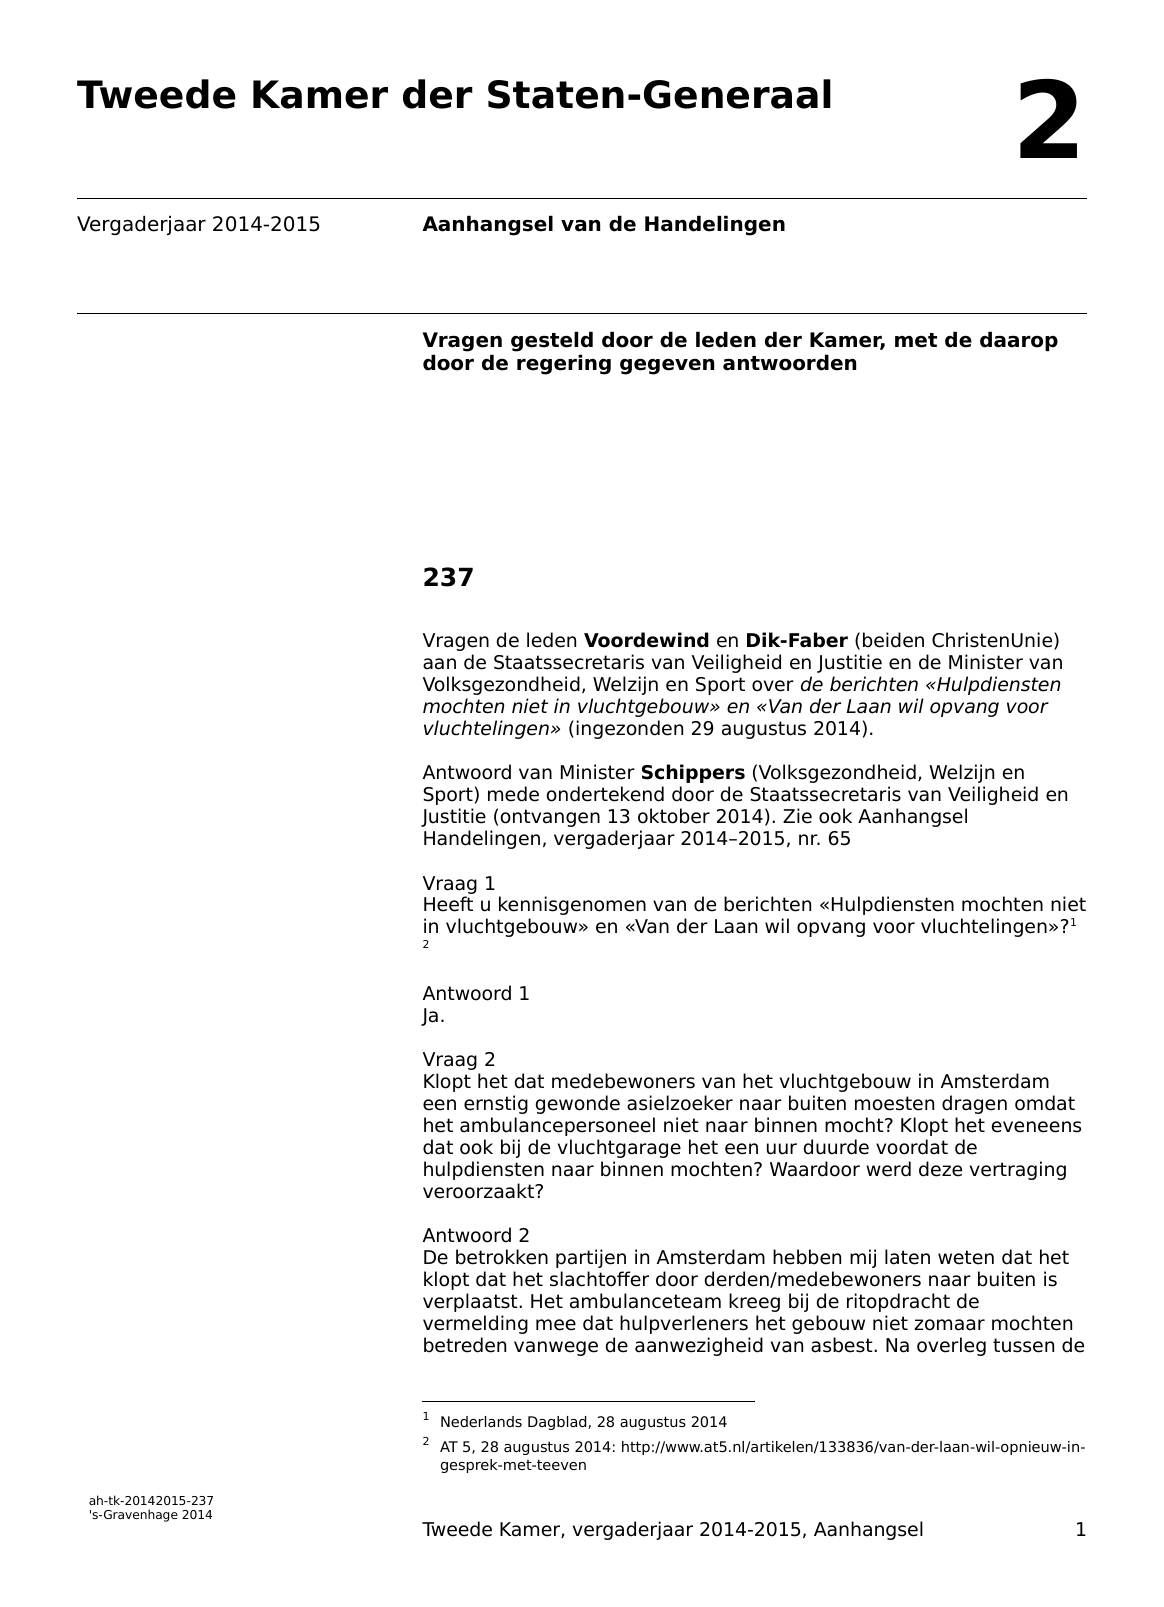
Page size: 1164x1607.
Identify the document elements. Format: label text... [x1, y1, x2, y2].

text Antwoord 1 [422, 982, 1087, 1004]
table_cell Vergaderjaar 2014-2015 [77, 199, 422, 313]
text ah-tk-20142015-237 [88, 1494, 323, 1508]
text Antwoord van Minister Schippers (Volksgezondheid, Welzijn en Sport) mede ondertekend door de Staatssecretaris van Veiligheid en Justitie (ontvangen 13 oktober 2014). Zie ook Aanhangsel Handelingen, vergaderjaar 2014–2015, nr. 65 [422, 762, 1087, 850]
text 's-Gravenhage 2014 [88, 1508, 323, 1522]
text Vraag 2 [422, 1049, 1087, 1071]
text 237 [422, 563, 1087, 592]
text AT 5, 28 augustus 2014: http://www.at5.nl/artikelen/133836/van-der-laan-wil-opnieuw-in-gesprek-met-teeven [422, 1435, 1087, 1474]
text De betrokken partijen in Amsterdam hebben mij laten weten dat het klopt dat het slachtoffer door derden/medebewoners naar buiten is verplaatst. Het ambulanceteam kreeg bij de ritopdracht de vermelding mee dat hulpverleners het gebouw niet zomaar mochten betreden vanwege de aanwezigheid van asbest. Na overleg tussen de [422, 1247, 1087, 1357]
text Heeft u kennisgenomen van de berichten «Hulpdiensten mochten niet in vluchtgebouw» en «Van der Laan wil opvang voor vluchtelingen»? [422, 894, 1087, 960]
text Klopt het dat medebewoners van het vluchtgebouw in Amsterdam een ernstig gewonde asielzoeker naar buiten moesten dragen omdat het ambulancepersoneel niet naar binnen mocht? Klopt het eveneens dat ook bij de vluchtgarage het een uur duurde voordat de hulpdiensten naar binnen mochten? Waardoor werd deze vertraging veroorzaakt? [422, 1071, 1087, 1202]
text Antwoord 2 [422, 1225, 1087, 1247]
table_cell [77, 314, 422, 375]
text Ja. [422, 1004, 1087, 1026]
table_cell Vragen gesteld door de leden der Kamer, met de daarop door de regering gegeven antwoorden [422, 314, 1087, 375]
table_header 2 [886, 59, 1087, 198]
table_cell Aanhangsel van de Handelingen [422, 199, 1087, 313]
table_header Tweede Kamer der Staten-Generaal [77, 59, 886, 198]
text Vraag 1 [422, 872, 1087, 894]
text Vragen de leden Voordewind en Dik-Faber (beiden ChristenUnie) aan de Staatssecretaris van Veiligheid en Justitie en de Minister van Volksgezondheid, Welzijn en Sport over de berichten «Hulpdiensten mochten niet in vluchtgebouw» en «Van der Laan wil opvang voor vluchtelingen» (ingezonden 29 augustus 2014). [422, 630, 1087, 740]
text Nederlands Dagblad, 28 augustus 2014 [422, 1410, 1087, 1432]
